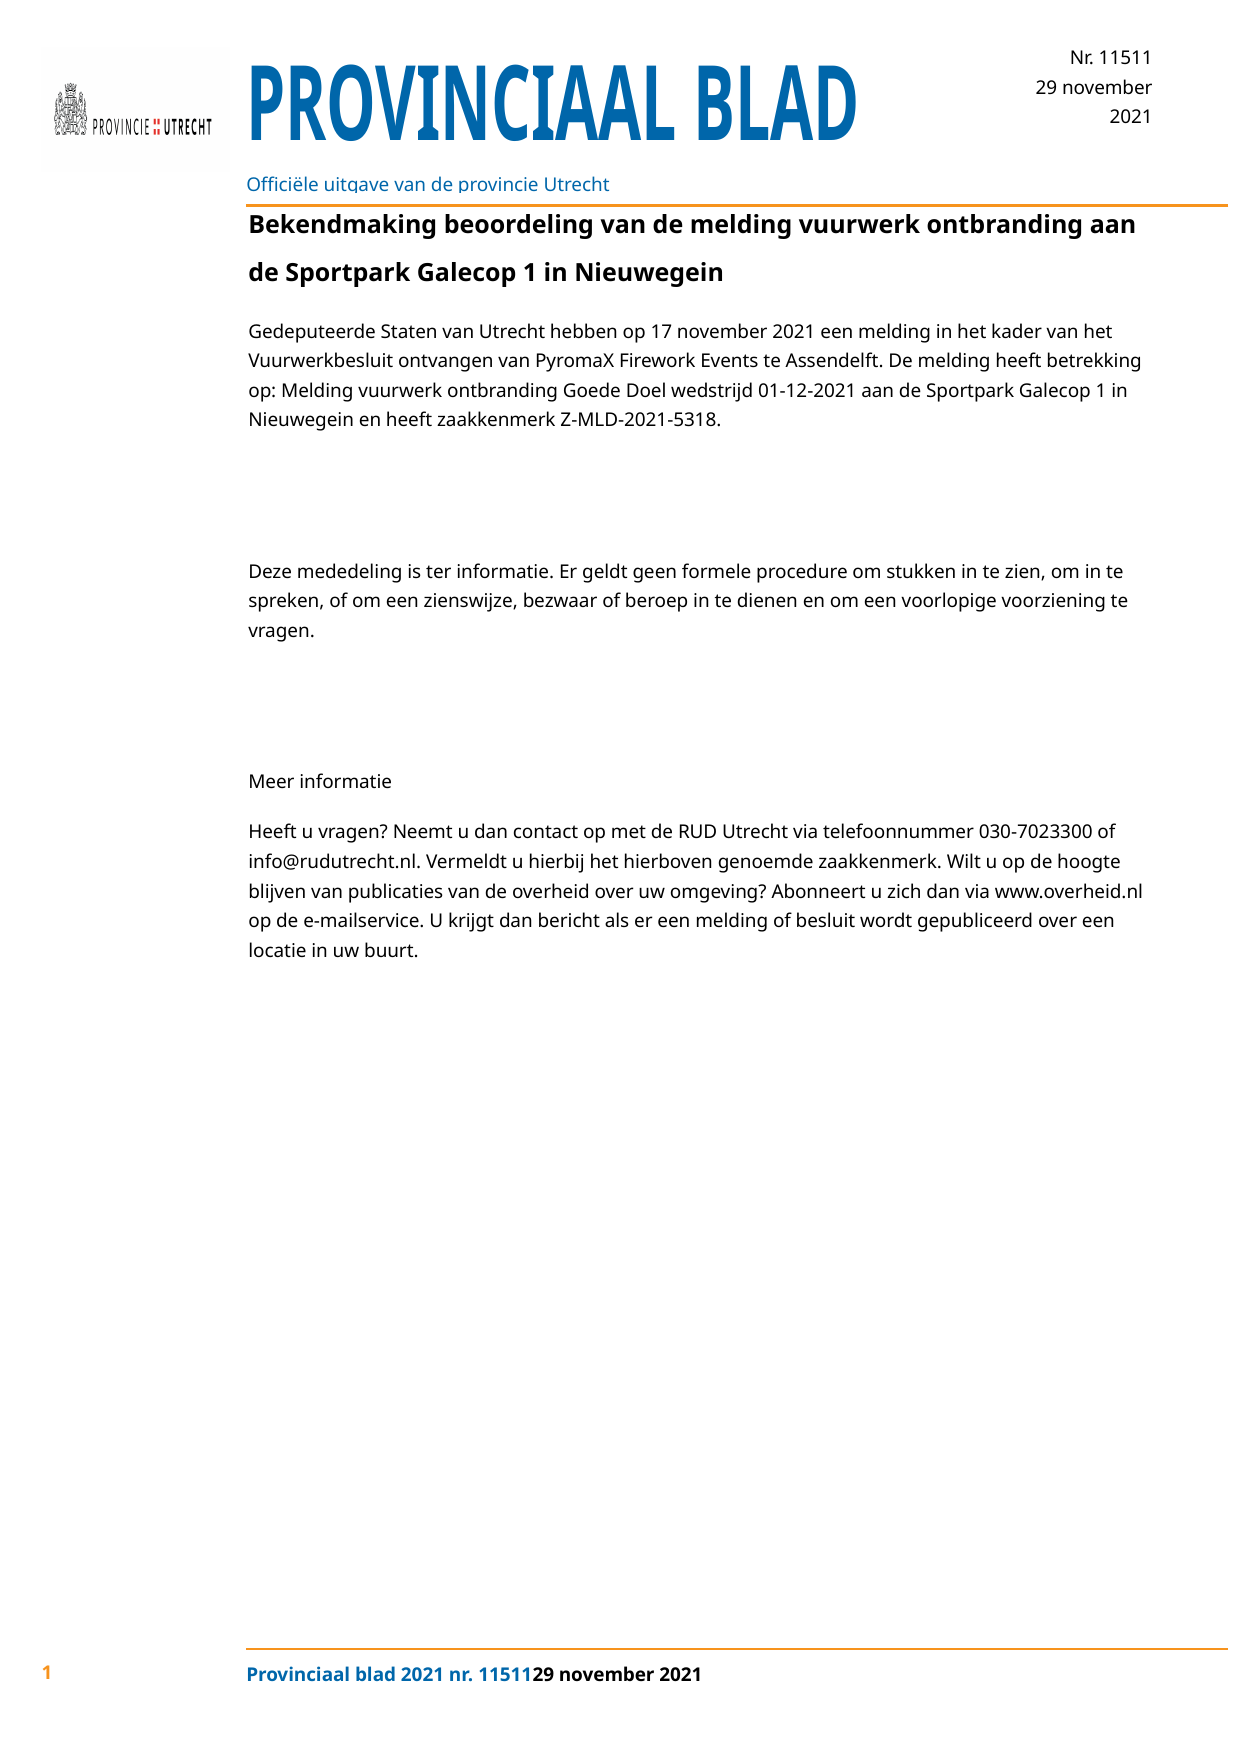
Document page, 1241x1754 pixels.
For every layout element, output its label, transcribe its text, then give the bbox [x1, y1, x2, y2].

text Heeft u vragen? Neemt u dan contact op met de RUD Utrecht via telefoonnummer 030-7023300 of info@rudutrecht.nl. Vermeldt u hierbij het hierboven genoemde zaakkenmerk. Wilt u op de hoogte blijven van publicaties van de overheid over uw omgeving? Abonneert u zich dan via www.overheid.nl op de e-mailservice. U krijgt dan bericht als er een melding of besluit wordt gepubliceerd over een locatie in uw buurt. [248, 819, 1152, 963]
text Gedeputeerde Staten van Utrecht hebben op 17 november 2021 een melding in het kader van het Vuurwerkbesluit ontvangen van PyromaX Firework Events te Assendelft. De melding heeft betrekking op: Melding vuurwerk ontbranding Goede Doel wedstrijd 01-12-2021 aan de Sportpark Galecop 1 in Nieuwegein en heeft zaakkenmerk Z-MLD-2021-5318. [248, 318, 1152, 432]
text Meer informatie [248, 768, 1152, 794]
text Bekendmaking beoordeling van de melding vuurwerk ontbranding aan de Sportpark Galecop 1 in Nieuwegein [248, 207, 1152, 288]
picture [41, 47, 231, 172]
text Deze mededeling is ter informatie. Er geldt geen formele procedure om stukken in te zien, om in te spreken, of om een zienswijze, bezwaar of beroep in te dienen en om een voorlopige voorziening te vragen. [248, 558, 1152, 643]
